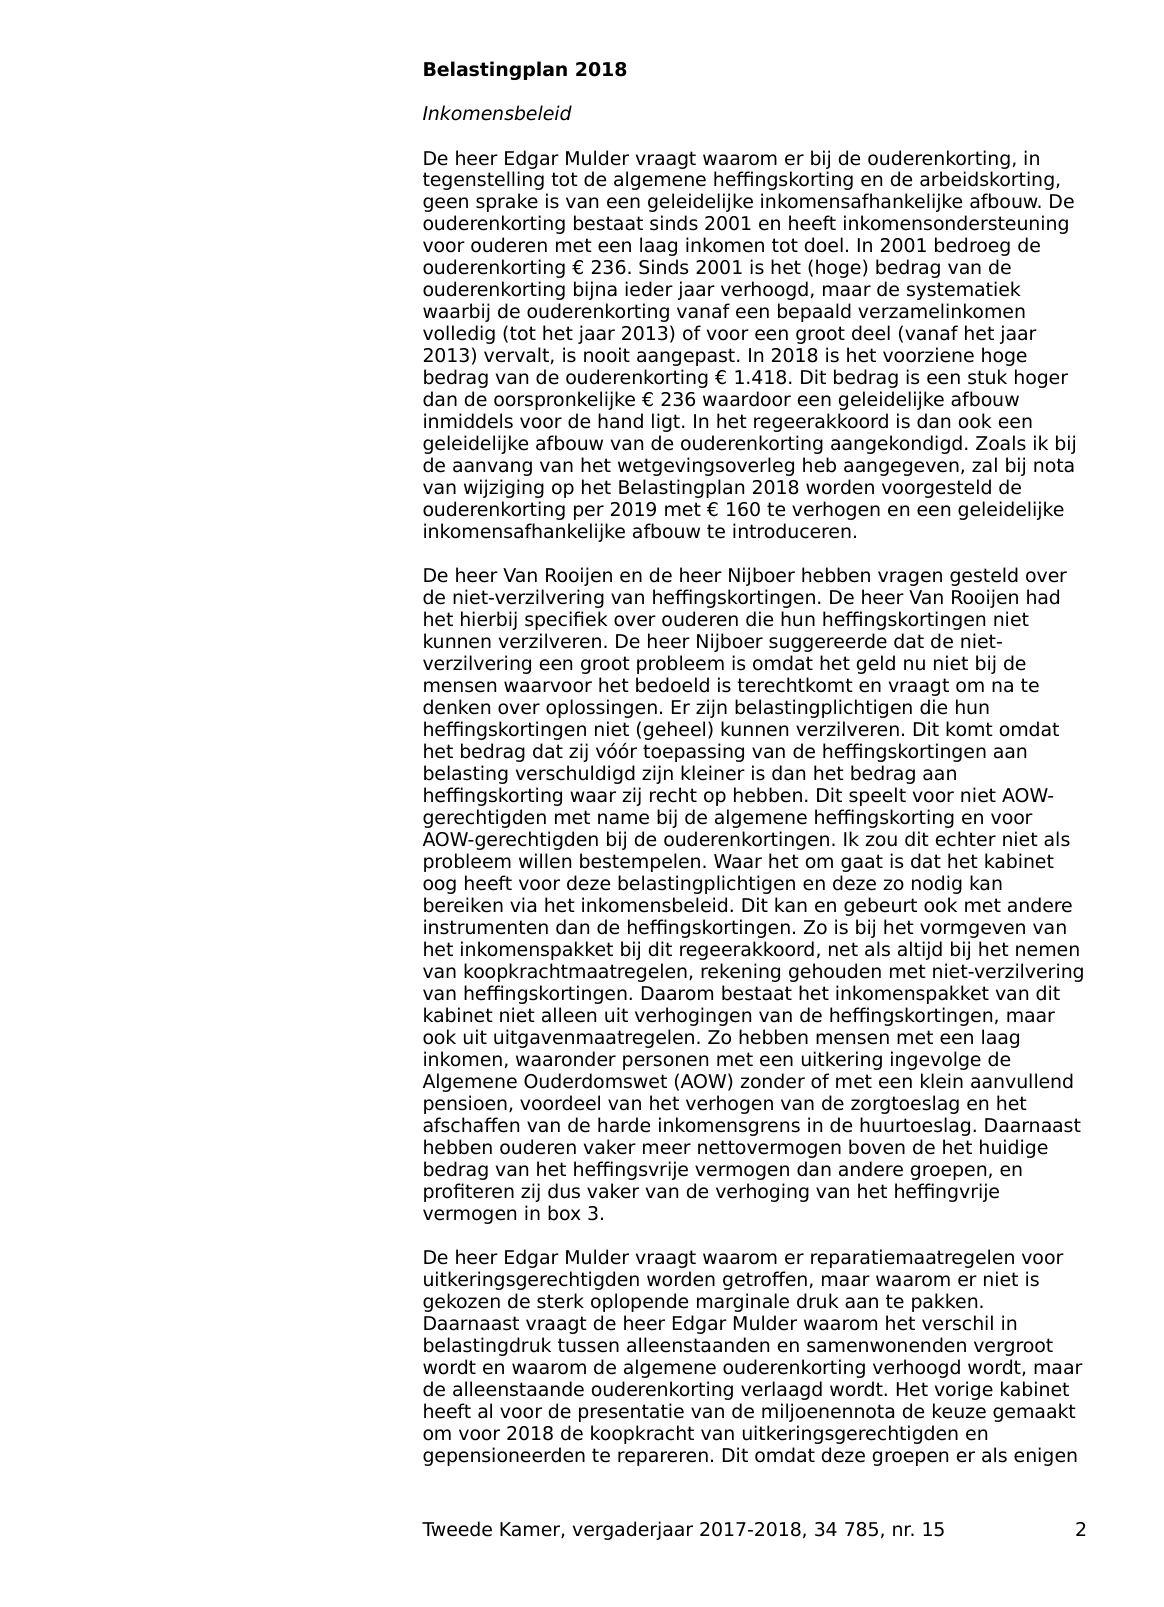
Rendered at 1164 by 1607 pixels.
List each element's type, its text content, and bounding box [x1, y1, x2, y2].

text De heer Edgar Mulder vraagt waarom er reparatiemaatregelen voor uitkeringsgerechtigden worden getroffen, maar waarom er niet is gekozen de sterk oplopende marginale druk aan te pakken. Daarnaast vraagt de heer Edgar Mulder waarom het verschil in belastingdruk tussen alleenstaanden en samenwonenden vergroot wordt en waarom de algemene ouderenkorting verhoogd wordt, maar de alleenstaande ouderenkorting verlaagd wordt. Het vorige kabinet heeft al voor de presentatie van de miljoenennota de keuze gemaakt om voor 2018 de koopkracht van uitkeringsgerechtigden en gepensioneerden te repareren. Dit omdat deze groepen er als enigen [422, 1247, 1087, 1467]
text De heer Edgar Mulder vraagt waarom er bij de ouderenkorting, in tegenstelling tot de algemene heffingskorting en de arbeidskorting, geen sprake is van een geleidelijke inkomensafhankelijke afbouw. De ouderenkorting bestaat sinds 2001 en heeft inkomensondersteuning voor ouderen met een laag inkomen tot doel. In 2001 bedroeg de ouderenkorting € 236. Sinds 2001 is het (hoge) bedrag van de ouderenkorting bijna ieder jaar verhoogd, maar de systematiek waarbij de ouderenkorting vanaf een bepaald verzamelinkomen volledig (tot het jaar 2013) of voor een groot deel (vanaf het jaar 2013) vervalt, is nooit aangepast. In 2018 is het voorziene hoge bedrag van de ouderenkorting € 1.418. Dit bedrag is een stuk hoger dan de oorspronkelijke € 236 waardoor een geleidelijke afbouw inmiddels voor de hand ligt. In het regeerakkoord is dan ook een geleidelijke afbouw van de ouderenkorting aangekondigd. Zoals ik bij de aanvang van het wetgevingsoverleg heb aangegeven, zal bij nota van wijziging op het Belastingplan 2018 worden voorgesteld de ouderenkorting per 2019 met € 160 te verhogen en een geleidelijke inkomensafhankelijke afbouw te introduceren. [422, 147, 1087, 543]
subtitle Belastingplan 2018 [422, 59, 1087, 81]
text De heer Van Rooijen en de heer Nijboer hebben vragen gesteld over de niet-verzilvering van heffingskortingen. De heer Van Rooijen had het hierbij specifiek over ouderen die hun heffingskortingen niet kunnen verzilveren. De heer Nijboer suggereerde dat de niet-verzilvering een groot probleem is omdat het geld nu niet bij de mensen waarvoor het bedoeld is terechtkomt en vraagt om na te denken over oplossingen. Er zijn belastingplichtigen die hun heffingskortingen niet (geheel) kunnen verzilveren. Dit komt omdat het bedrag dat zij vóór toepassing van de heffingskortingen aan belasting verschuldigd zijn kleiner is dan het bedrag aan heffingskorting waar zij recht op hebben. Dit speelt voor niet AOW-gerechtigden met name bij de algemene heffingskorting en voor AOW-gerechtigden bij de ouderenkortingen. Ik zou dit echter niet als probleem willen bestempelen. Waar het om gaat is dat het kabinet oog heeft voor deze belastingplichtigen en deze zo nodig kan bereiken via het inkomensbeleid. Dit kan en gebeurt ook met andere instrumenten dan de heffingskortingen. Zo is bij het vormgeven van het inkomenspakket bij dit regeerakkoord, net als altijd bij het nemen van koopkrachtmaatregelen, rekening gehouden met niet-verzilvering van heffingskortingen. Daarom bestaat het inkomenspakket van dit kabinet niet alleen uit verhogingen van de heffingskortingen, maar ook uit uitgavenmaatregelen. Zo hebben mensen met een laag inkomen, waaronder personen met een uitkering ingevolge de Algemene Ouderdomswet (AOW) zonder of met een klein aanvullend pensioen, voordeel van het verhogen van de zorgtoeslag en het afschaffen van de harde inkomensgrens in de huurtoeslag. Daarnaast hebben ouderen vaker meer nettovermogen boven de het huidige bedrag van het heffingsvrije vermogen dan andere groepen, en profiteren zij dus vaker van de verhoging van het heffingvrije vermogen in box 3. [422, 565, 1087, 1224]
subtitle Inkomensbeleid [422, 103, 1087, 125]
